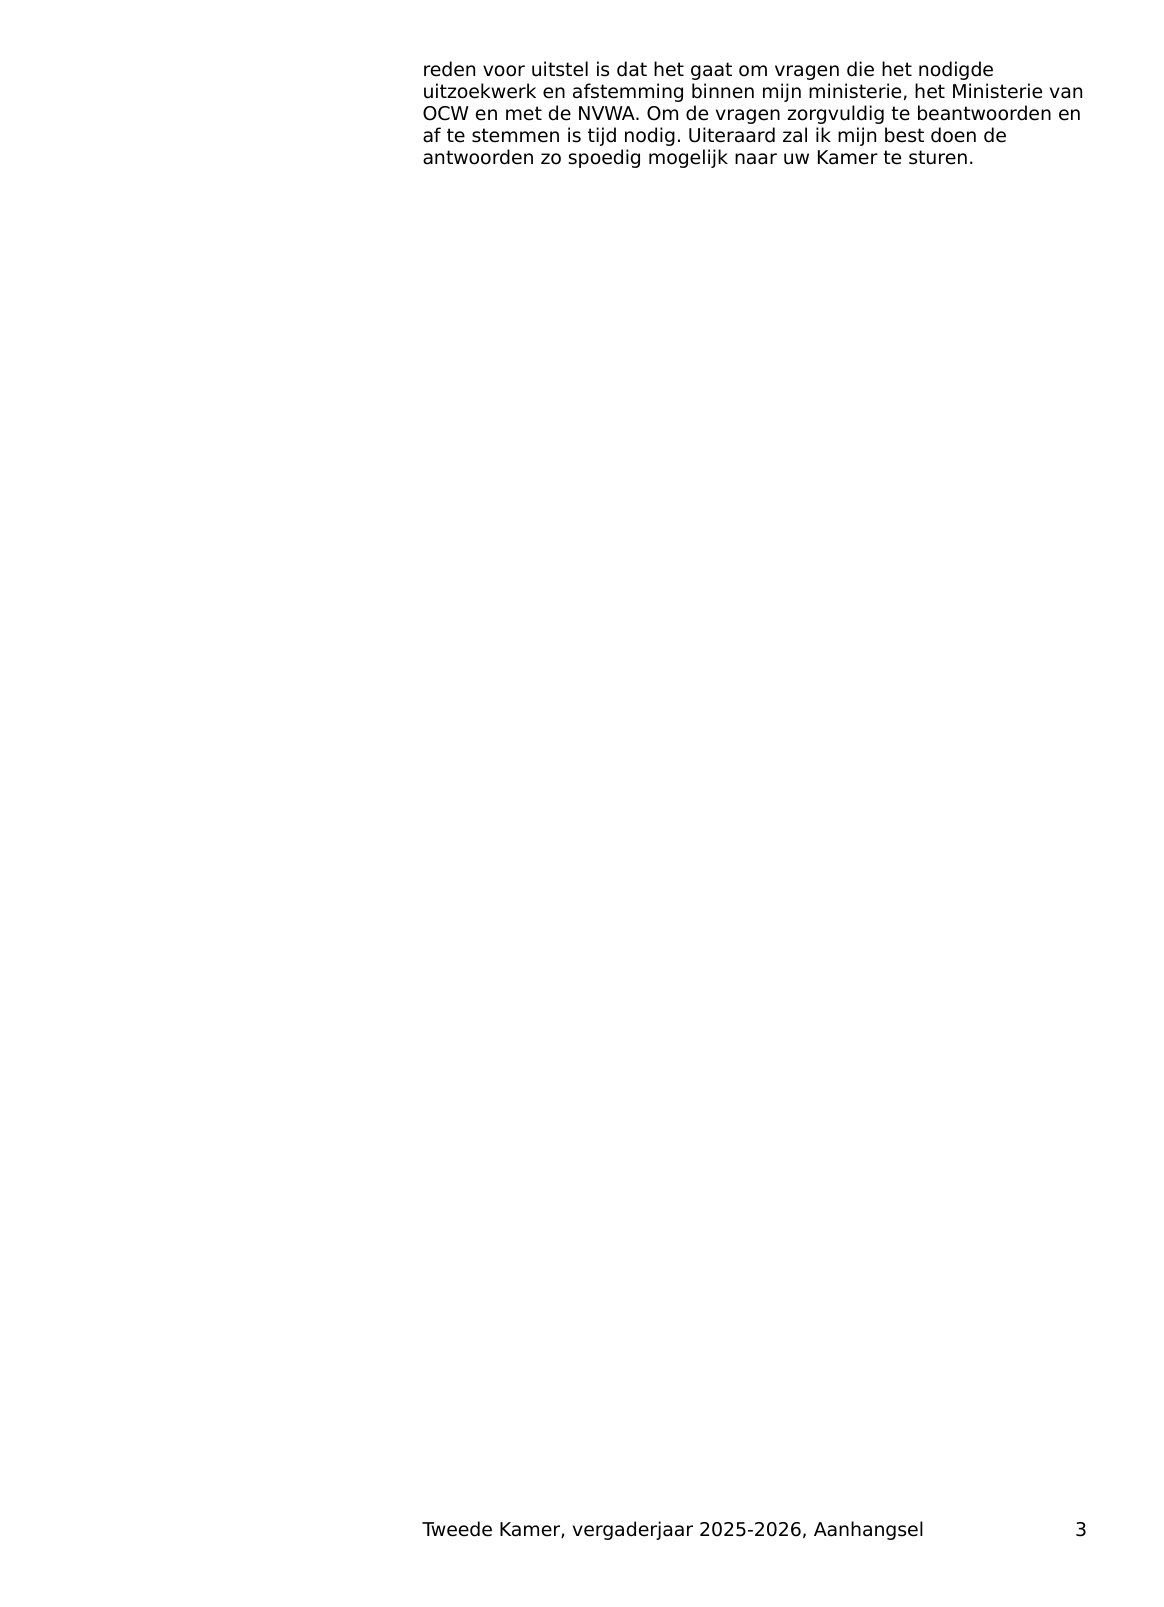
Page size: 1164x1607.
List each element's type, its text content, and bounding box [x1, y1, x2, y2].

text reden voor uitstel is dat het gaat om vragen die het nodigde uitzoekwerk en afstemming binnen mijn ministerie, het Ministerie van OCW en met de NVWA. Om de vragen zorgvuldig te beantwoorden en af te stemmen is tijd nodig. Uiteraard zal ik mijn best doen de antwoorden zo spoedig mogelijk naar uw Kamer te sturen. [422, 59, 1087, 169]
